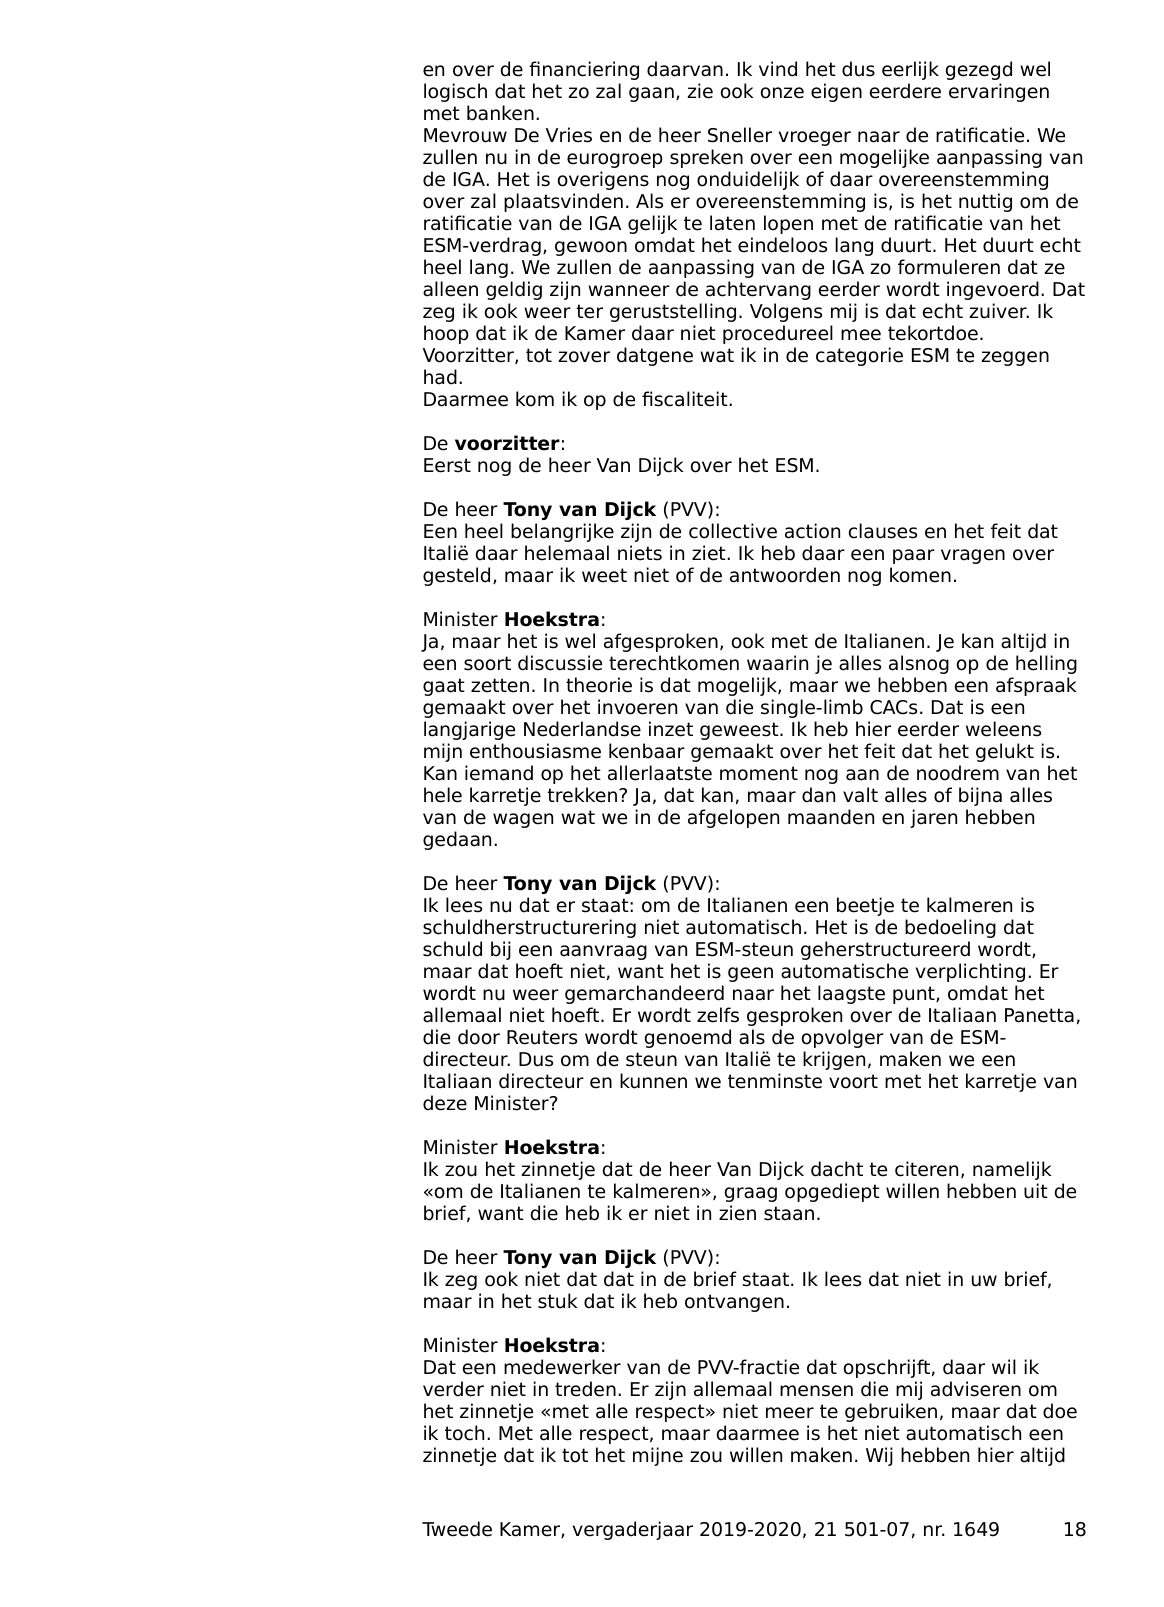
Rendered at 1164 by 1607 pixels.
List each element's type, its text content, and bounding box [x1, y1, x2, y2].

text Daarmee kom ik op de fiscaliteit. [422, 389, 1087, 411]
text en over de financiering daarvan. Ik vind het dus eerlijk gezegd wel logisch dat het zo zal gaan, zie ook onze eigen eerdere ervaringen met banken. [422, 59, 1087, 125]
text Ja, maar het is wel afgesproken, ook met de Italianen. Je kan altijd in een soort discussie terechtkomen waarin je alles alsnog op de helling gaat zetten. In theorie is dat mogelijk, maar we hebben een afspraak gemaakt over het invoeren van die single-limb CACs. Dat is een langjarige Nederlandse inzet geweest. Ik heb hier eerder weleens mijn enthousiasme kenbaar gemaakt over het feit dat het gelukt is. Kan iemand op het allerlaatste moment nog aan de noodrem van het hele karretje trekken? Ja, dat kan, maar dan valt alles of bijna alles van de wagen wat we in de afgelopen maanden en jaren hebben gedaan. [422, 631, 1087, 851]
text De heer Tony van Dijck (PVV): [422, 499, 1087, 521]
text De heer Tony van Dijck (PVV): [422, 1247, 1087, 1269]
text Dat een medewerker van de PVV-fractie dat opschrijft, daar wil ik verder niet in treden. Er zijn allemaal mensen die mij adviseren om het zinnetje «met alle respect» niet meer te gebruiken, maar dat doe ik toch. Met alle respect, maar daarmee is het niet automatisch een zinnetje dat ik tot het mijne zou willen maken. Wij hebben hier altijd [422, 1357, 1087, 1467]
text Eerst nog de heer Van Dijck over het ESM. [422, 455, 1087, 477]
text Ik zeg ook niet dat dat in de brief staat. Ik lees dat niet in uw brief, maar in het stuk dat ik heb ontvangen. [422, 1269, 1087, 1313]
text Minister Hoekstra: [422, 1137, 1087, 1159]
text Mevrouw De Vries en de heer Sneller vroeger naar de ratificatie. We zullen nu in de eurogroep spreken over een mogelijke aanpassing van de IGA. Het is overigens nog onduidelijk of daar overeenstemming over zal plaatsvinden. Als er overeenstemming is, is het nuttig om de ratificatie van de IGA gelijk te laten lopen met de ratificatie van het ESM-verdrag, gewoon omdat het eindeloos lang duurt. Het duurt echt heel lang. We zullen de aanpassing van de IGA zo formuleren dat ze alleen geldig zijn wanneer de achtervang eerder wordt ingevoerd. Dat zeg ik ook weer ter geruststelling. Volgens mij is dat echt zuiver. Ik hoop dat ik de Kamer daar niet procedureel mee tekortdoe. Voorzitter, tot zover datgene wat ik in de categorie ESM te zeggen had. [422, 125, 1087, 389]
text Ik zou het zinnetje dat de heer Van Dijck dacht te citeren, namelijk «om de Italianen te kalmeren», graag opgediept willen hebben uit de brief, want die heb ik er niet in zien staan. [422, 1159, 1087, 1225]
text De heer Tony van Dijck (PVV): [422, 873, 1087, 895]
text Ik lees nu dat er staat: om de Italianen een beetje te kalmeren is schuldherstructurering niet automatisch. Het is de bedoeling dat schuld bij een aanvraag van ESM-steun geherstructureerd wordt, maar dat hoeft niet, want het is geen automatische verplichting. Er wordt nu weer gemarchandeerd naar het laagste punt, omdat het allemaal niet hoeft. Er wordt zelfs gesproken over de Italiaan Panetta, die door Reuters wordt genoemd als de opvolger van de ESM-directeur. Dus om de steun van Italië te krijgen, maken we een Italiaan directeur en kunnen we tenminste voort met het karretje van deze Minister? [422, 895, 1087, 1115]
text De voorzitter: [422, 433, 1087, 455]
text Minister Hoekstra: [422, 609, 1087, 631]
text Een heel belangrijke zijn de collective action clauses en het feit dat Italië daar helemaal niets in ziet. Ik heb daar een paar vragen over gesteld, maar ik weet niet of de antwoorden nog komen. [422, 521, 1087, 587]
text Minister Hoekstra: [422, 1335, 1087, 1357]
